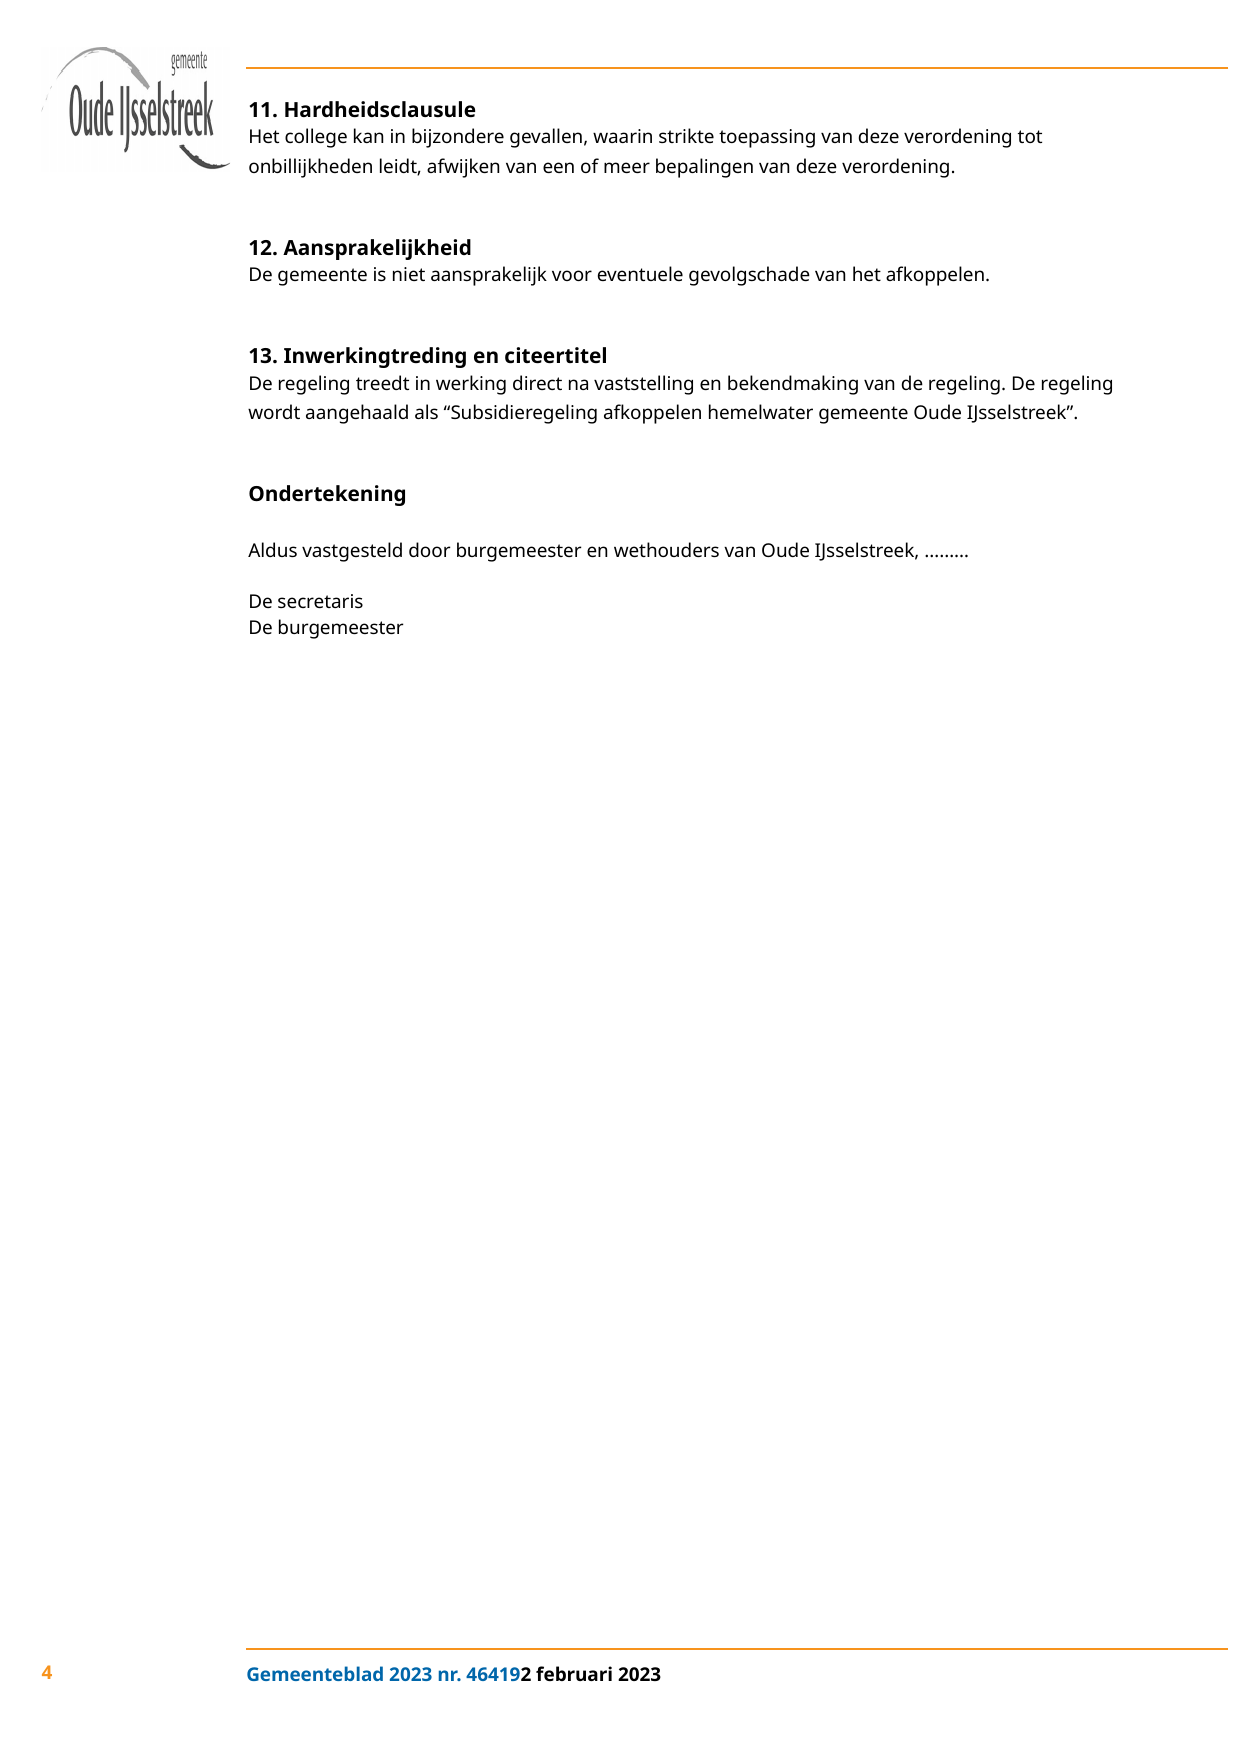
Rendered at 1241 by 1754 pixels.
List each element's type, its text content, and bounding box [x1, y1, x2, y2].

text Aldus vastgesteld door burgemeester en wethouders van Oude IJsselstreek, ……… [248, 537, 1152, 563]
text De gemeente is niet aansprakelijk voor eventuele gevolgschade van het afkoppelen. [248, 261, 1152, 287]
text Het college kan in bijzondere gevallen, waarin strikte toepassing van deze verordening tot onbillijkheden leidt, afwijken van een of meer bepalingen van deze verordening. [248, 123, 1152, 178]
text De burgemeester [248, 614, 1152, 640]
text 11. Hardheidsclausule [248, 95, 1152, 123]
picture [41, 47, 231, 172]
text De secretaris [248, 589, 1152, 614]
text 12. Aansprakelijkheid [248, 233, 1152, 261]
text Ondertekening [248, 479, 1152, 508]
text De regeling treedt in werking direct na vaststelling en bekendmaking van de regeling. De regeling wordt aangehaald als “Subsidieregeling afkoppelen hemelwater gemeente Oude IJsselstreek”. [248, 370, 1152, 425]
text 13. Inwerkingtreding en citeertitel [248, 341, 1152, 370]
